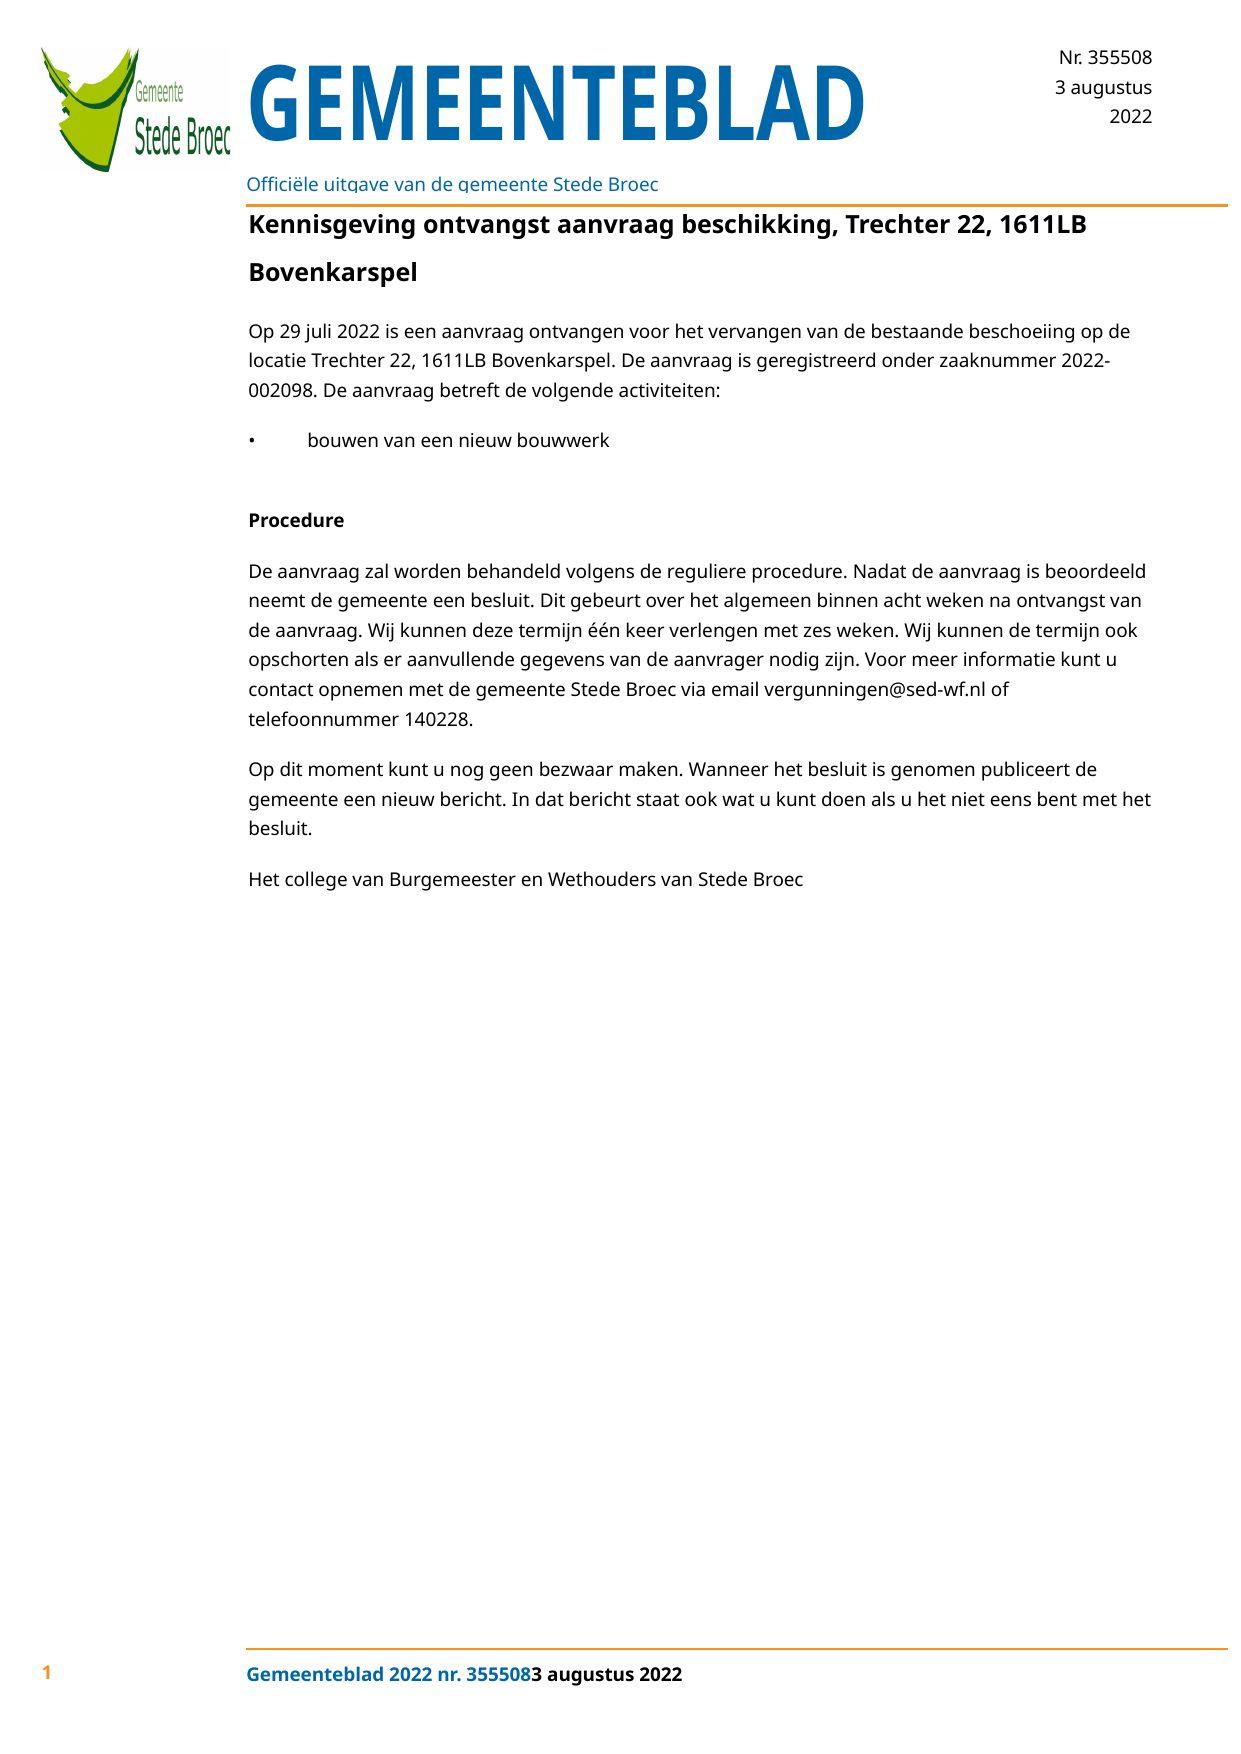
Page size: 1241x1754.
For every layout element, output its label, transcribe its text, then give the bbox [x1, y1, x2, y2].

text Op 29 juli 2022 is een aanvraag ontvangen voor het vervangen van de bestaande beschoeiing op de locatie Trechter 22, 1611LB Bovenkarspel. De aanvraag is geregistreerd onder zaaknummer 2022-002098. De aanvraag betreft de volgende activiteiten: [248, 318, 1152, 403]
text Procedure [248, 507, 1152, 533]
text Kennisgeving ontvangst aanvraag beschikking, Trechter 22, 1611LB Bovenkarspel [248, 207, 1152, 288]
text De aanvraag zal worden behandeld volgens de reguliere procedure. Nadat de aanvraag is beoordeeld neemt de gemeente een besluit. Dit gebeurt over het algemeen binnen acht weken na ontvangst van de aanvraag. Wij kunnen deze termijn één keer verlengen met zes weken. Wij kunnen de termijn ook opschorten als er aanvullende gegevens van de aanvrager nodig zijn. Voor meer informatie kunt u contact opnemen met de gemeente Stede Broec via email vergunningen@sed-wf.nl of telefoonnummer 140228. [248, 558, 1152, 732]
list bouwen van een nieuw bouwwerk [248, 427, 1152, 453]
text Het college van Burgemeester en Wethouders van Stede Broec [248, 866, 1152, 892]
picture [41, 47, 231, 172]
text Op dit moment kunt u nog geen bezwaar maken. Wanneer het besluit is genomen publiceert de gemeente een nieuw bericht. In dat bericht staat ook wat u kunt doen als u het niet eens bent met het besluit. [248, 756, 1152, 841]
